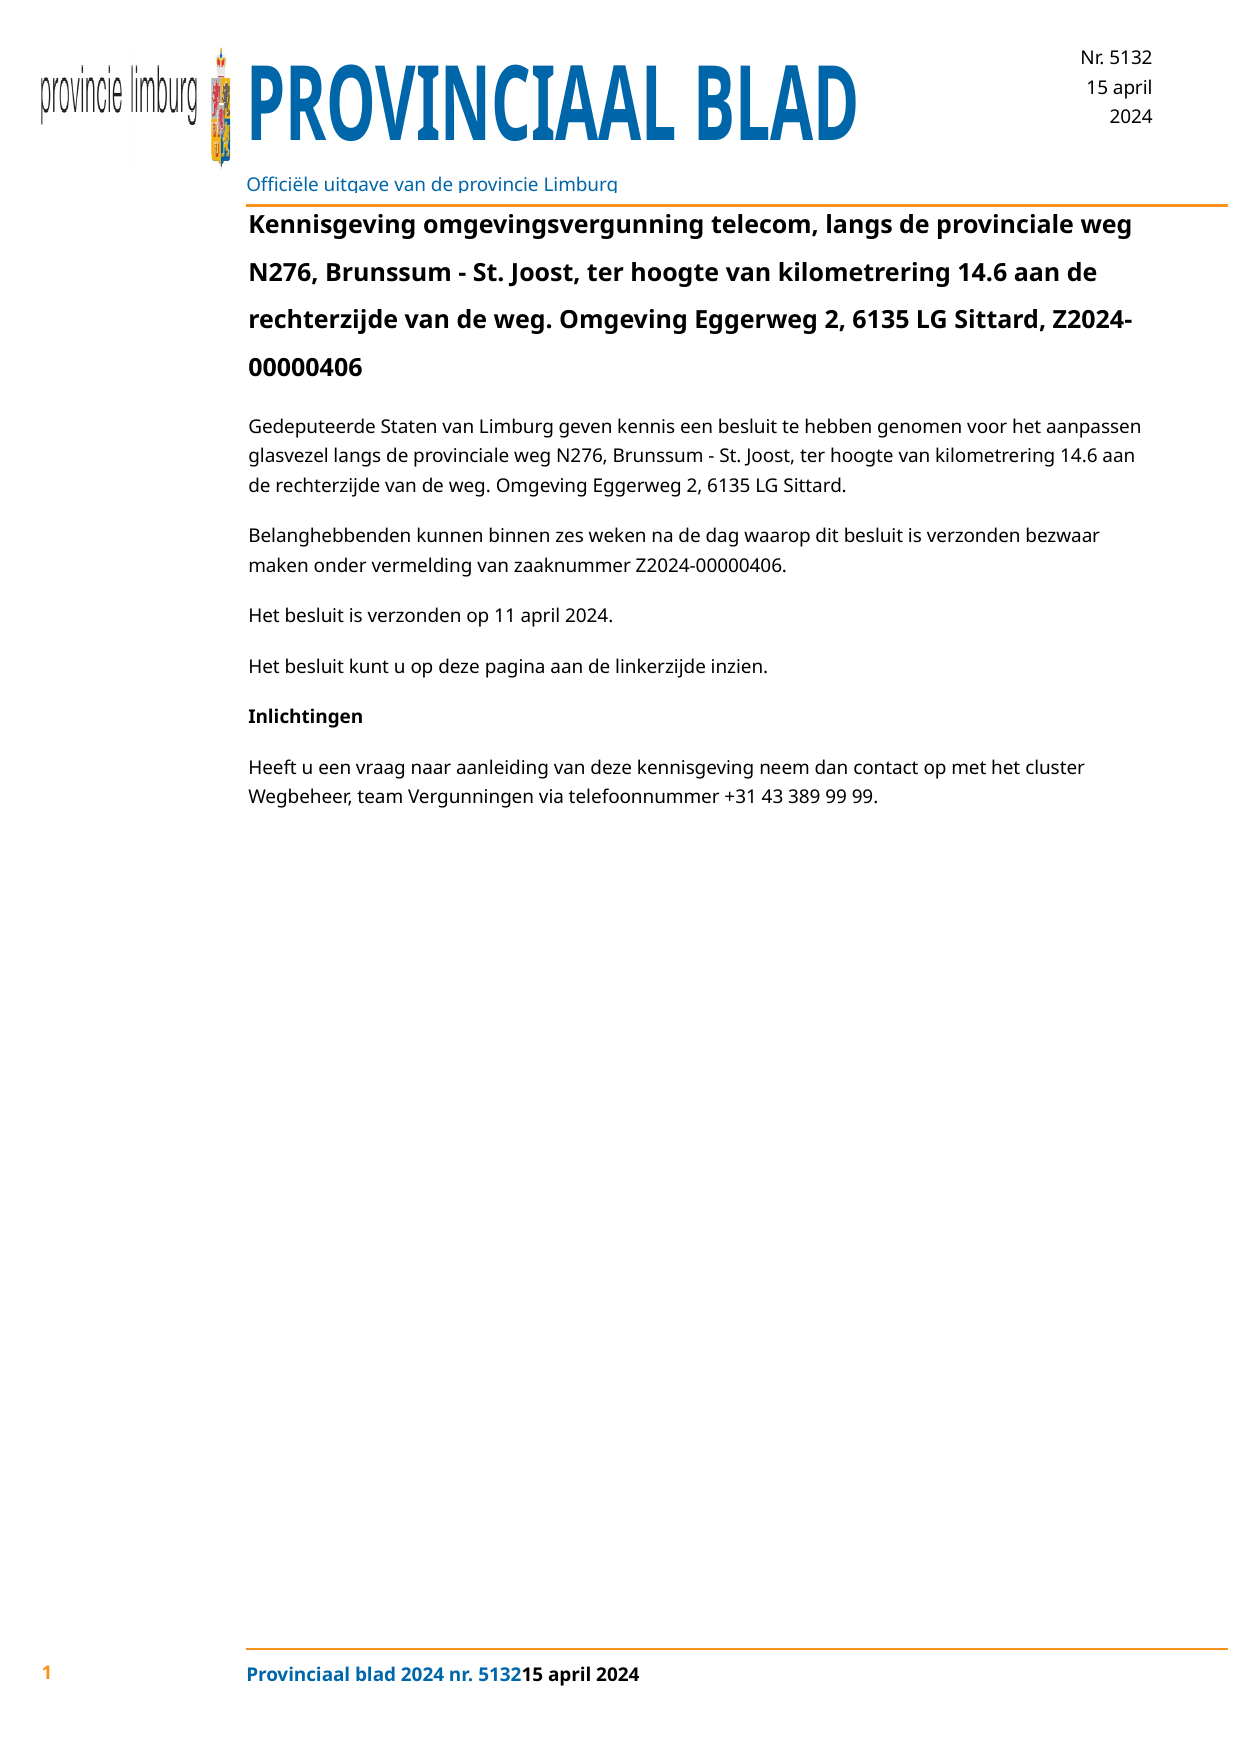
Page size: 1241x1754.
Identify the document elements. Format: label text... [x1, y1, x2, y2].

text Gedeputeerde Staten van Limburg geven kennis een besluit te hebben genomen voor het aanpassen glasvezel langs de provinciale weg N276, Brunssum - St. Joost, ter hoogte van kilometrering 14.6 aan de rechterzijde van de weg. Omgeving Eggerweg 2, 6135 LG Sittard. [248, 413, 1152, 498]
text Belanghebbenden kunnen binnen zes weken na de dag waarop dit besluit is verzonden bezwaar maken onder vermelding van zaaknummer Z2024-00000406. [248, 523, 1152, 578]
picture [41, 47, 231, 172]
text Kennisgeving omgevingsvergunning telecom, langs de provinciale weg N276, Brunssum - St. Joost, ter hoogte van kilometrering 14.6 aan de rechterzijde van de weg. Omgeving Eggerweg 2, 6135 LG Sittard, Z2024-00000406 [248, 207, 1152, 384]
text Het besluit is verzonden op 11 april 2024. [248, 603, 1152, 628]
text Het besluit kunt u op deze pagina aan de linkerzijde inzien. [248, 653, 1152, 679]
text Inlichtingen [248, 703, 1152, 729]
text Heeft u een vraag naar aanleiding van deze kennisgeving neem dan contact op met het cluster Wegbeheer, team Vergunningen via telefoonnummer +31 43 389 99 99. [248, 754, 1152, 809]
